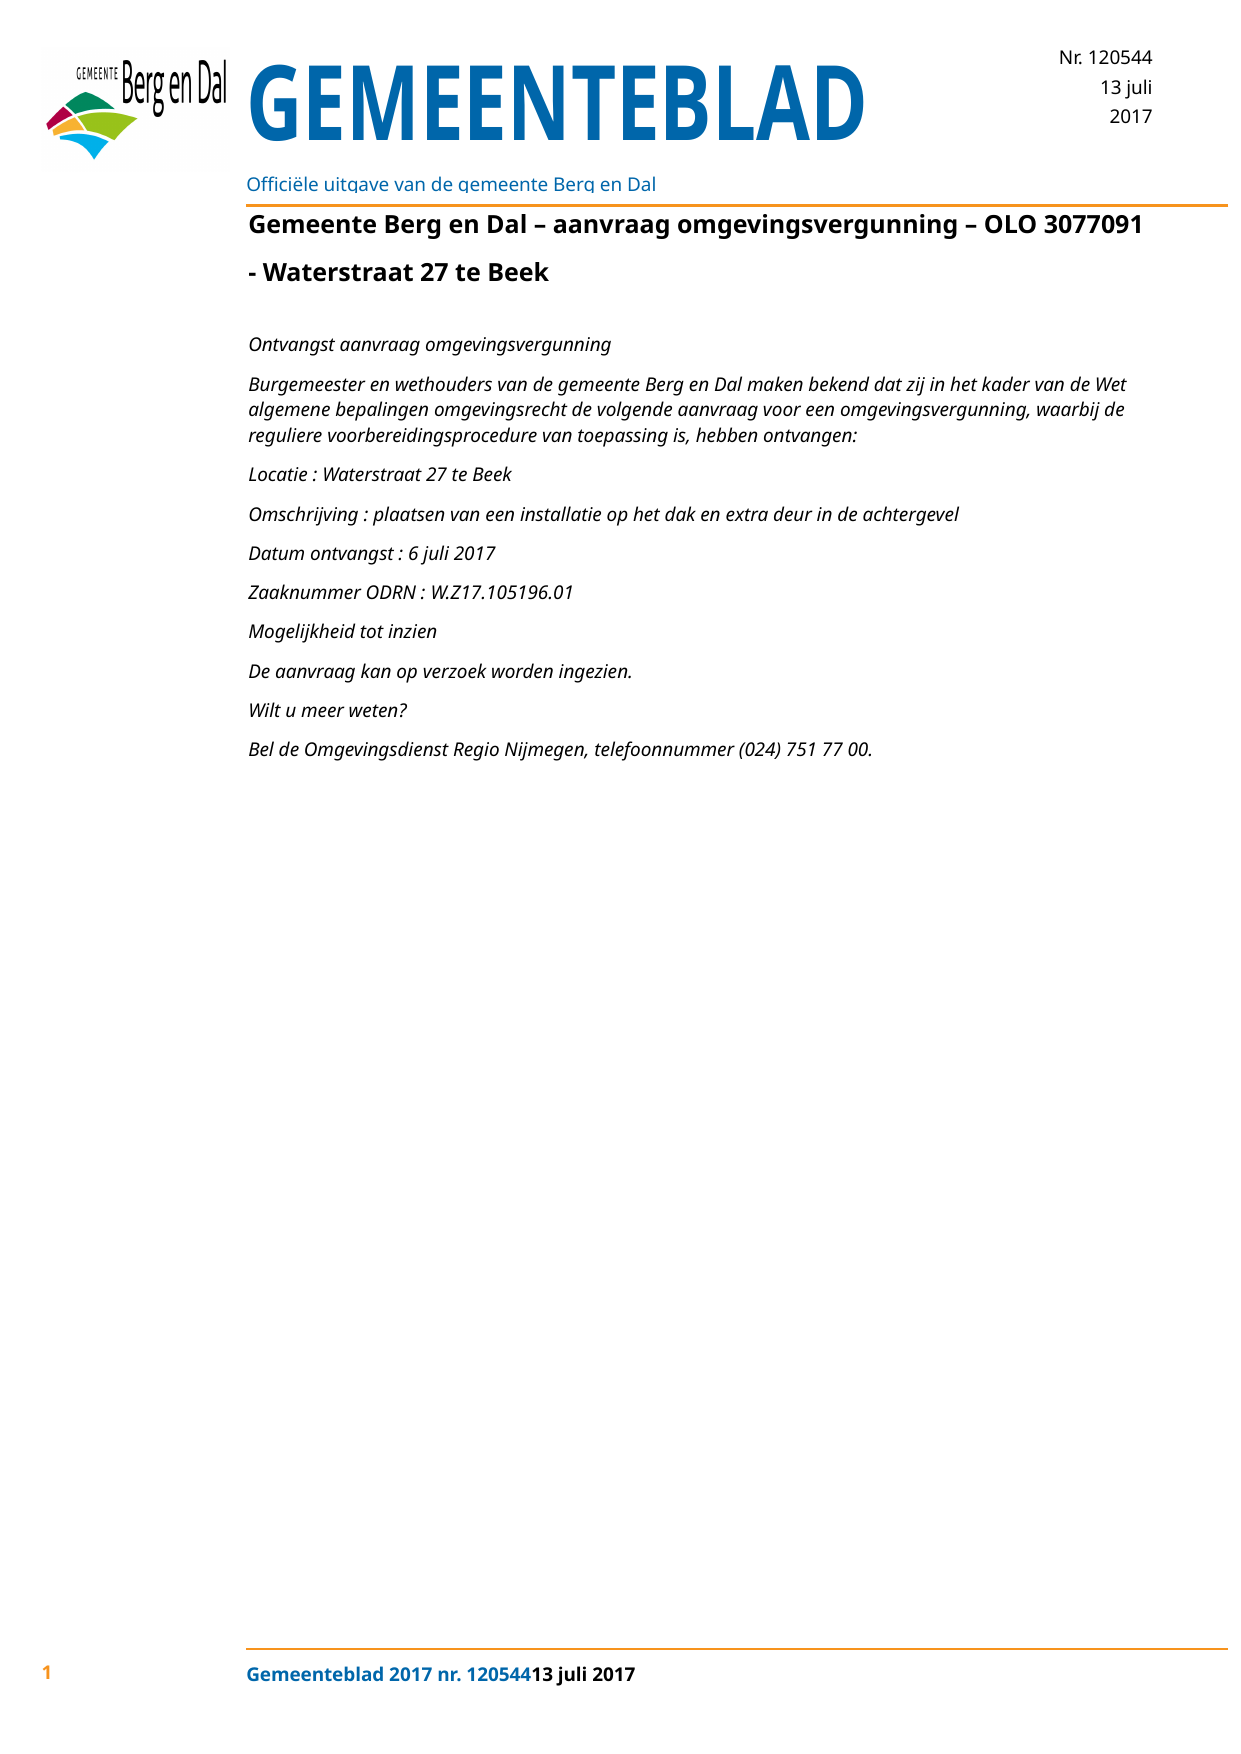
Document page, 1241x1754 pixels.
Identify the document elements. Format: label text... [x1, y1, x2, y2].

text Wilt u meer weten? [248, 697, 1152, 723]
text Datum ontvangst : 6 juli 2017 [248, 540, 1152, 566]
text Ontvangst aanvraag omgevingsvergunning [248, 331, 1152, 357]
picture [41, 47, 231, 172]
text Locatie : Waterstraat 27 te Beek [248, 461, 1152, 487]
text Omschrijving : plaatsen van een installatie op het dak en extra deur in de achtergevel [248, 501, 1152, 526]
text Bel de Omgevingsdienst Regio Nijmegen, telefoonnummer (024) 751 77 00. [248, 736, 1152, 762]
text Burgemeester en wethouders van de gemeente Berg en Dal maken bekend dat zij in het kader van de Wet algemene bepalingen omgevingsrecht de volgende aanvraag voor een omgevingsvergunning, waarbij de reguliere voorbereidingsprocedure van toepassing is, hebben ontvangen: [248, 371, 1152, 448]
text De aanvraag kan op verzoek worden ingezien. [248, 658, 1152, 683]
text Gemeente Berg en Dal – aanvraag omgevingsvergunning – OLO 3077091 - Waterstraat 27 te Beek [248, 207, 1152, 288]
text Zaaknummer ODRN : W.Z17.105196.01 [248, 579, 1152, 605]
text Mogelijkheid tot inzien [248, 618, 1152, 644]
